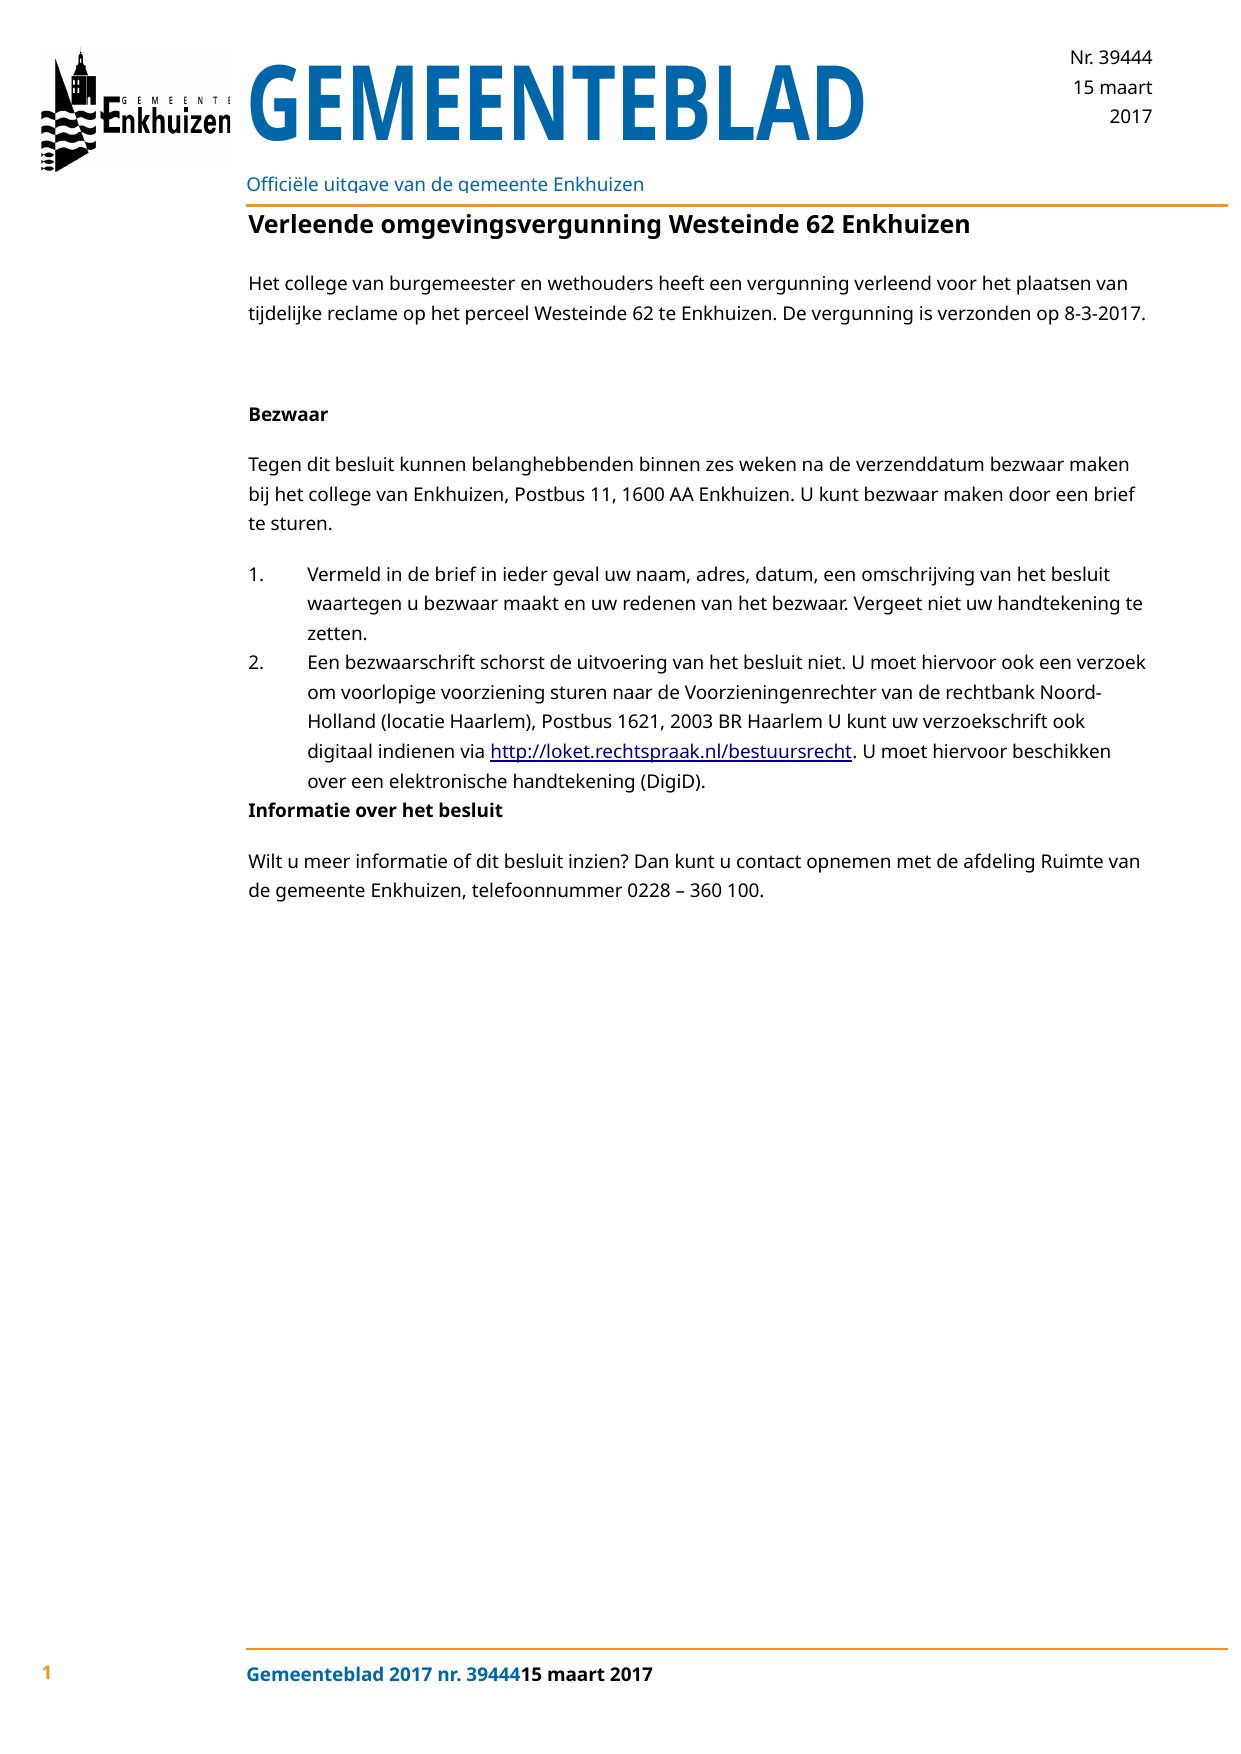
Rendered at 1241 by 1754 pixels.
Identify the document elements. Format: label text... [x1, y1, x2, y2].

text Wilt u meer informatie of dit besluit inzien? Dan kunt u contact opnemen met de afdeling Ruimte van de gemeente Enkhuizen, telefoonnummer 0228 – 360 100. [248, 848, 1152, 903]
text Het college van burgemeester en wethouders heeft een vergunning verleend voor het plaatsen van tijdelijke reclame op het perceel Westeinde 62 te Enkhuizen. De vergunning is verzonden op 8-3-2017. [248, 270, 1152, 326]
text Verleende omgevingsvergunning Westeinde 62 Enkhuizen [248, 207, 1152, 241]
text Informatie over het besluit [248, 797, 1152, 823]
picture [41, 47, 231, 172]
text Bezwaar [248, 401, 1152, 426]
list Vermeld in de brief in ieder geval uw naam, adres, datum, een omschrijving van het besluit waartegen u bezwaar maakt en uw redenen van het bezwaar. Vergeet niet uw handtekening te zetten. [248, 561, 1152, 646]
list Een bezwaarschrift schorst de uitvoering van het besluit niet. U moet hiervoor ook een verzoek om voorlopige voorziening sturen naar de Voorzieningenrechter van de rechtbank Noord-Holland (locatie Haarlem), Postbus 1621, 2003 BR Haarlem U kunt uw verzoekschrift ook digitaal indienen via http://loket.rechtspraak.nl/bestuursrecht. U moet hiervoor beschikken over een elektronische handtekening (DigiD). [248, 649, 1152, 793]
text Tegen dit besluit kunnen belanghebbenden binnen zes weken na de verzenddatum bezwaar maken bij het college van Enkhuizen, Postbus 11, 1600 AA Enkhuizen. U kunt bezwaar maken door een brief te sturen. [248, 451, 1152, 536]
